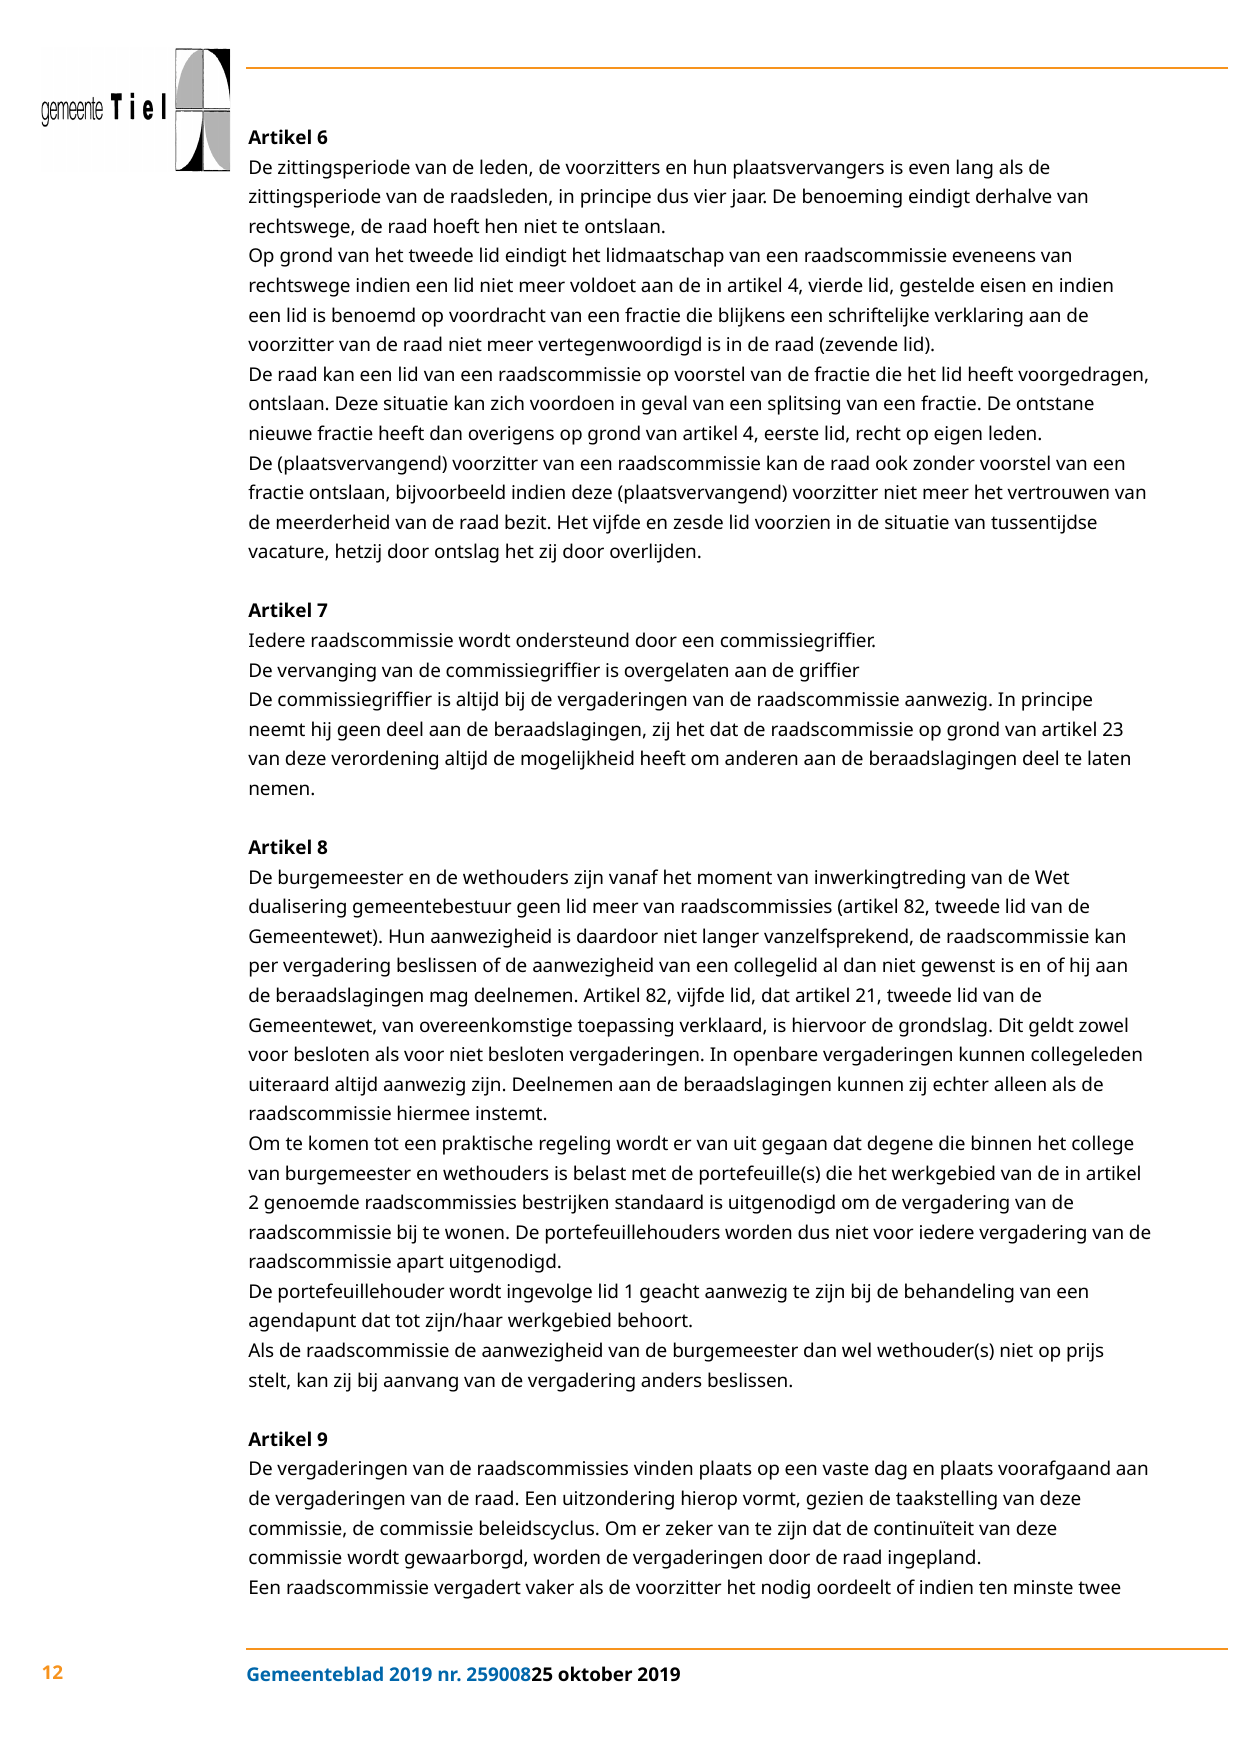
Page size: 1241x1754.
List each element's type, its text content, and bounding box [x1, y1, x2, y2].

text De burgemeester en de wethouders zijn vanaf het moment van inwerkingtreding van de Wet dualisering gemeentebestuur geen lid meer van raadscommissies (artikel 82, tweede lid van de Gemeentewet). Hun aanwezigheid is daardoor niet langer vanzelfsprekend, de raadscommissie kan per vergadering beslissen of de aanwezigheid van een collegelid al dan niet gewenst is en of hij aan de beraadslagingen mag deelnemen. Artikel 82, vijfde lid, dat artikel 21, tweede lid van de Gemeentewet, van overeenkomstige toepassing verklaard, is hiervoor de grondslag. Dit geldt zowel voor besloten als voor niet besloten vergaderingen. In openbare vergaderingen kunnen collegeleden uiteraard altijd aanwezig zijn. Deelnemen aan de beraadslagingen kunnen zij echter alleen als de raadscommissie hiermee instemt. [248, 864, 1152, 1126]
text De portefeuillehouder wordt ingevolge lid 1 geacht aanwezig te zijn bij de behandeling van een agendapunt dat tot zijn/haar werkgebied behoort. [248, 1278, 1152, 1333]
text De vergaderingen van de raadscommissies vinden plaats op een vaste dag en plaats voorafgaand aan de vergaderingen van de raad. Een uitzondering hierop vormt, gezien de taakstelling van deze commissie, de commissie beleidscyclus. Om er zeker van te zijn dat de continuïteit van deze commissie wordt gewaarborgd, worden de vergaderingen door de raad ingepland. [248, 1456, 1152, 1570]
text Artikel 7 [248, 598, 1152, 623]
text Artikel 8 [248, 834, 1152, 860]
text Iedere raadscommissie wordt ondersteund door een commissiegriffier. [248, 627, 1152, 653]
text De raad kan een lid van een raadscommissie op voorstel van de fractie die het lid heeft voorgedragen, ontslaan. Deze situatie kan zich voordoen in geval van een splitsing van een fractie. De ontstane nieuwe fractie heeft dan overigens op grond van artikel 4, eerste lid, recht op eigen leden. [248, 361, 1152, 446]
text Een raadscommissie vergadert vaker als de voorzitter het nodig oordeelt of indien ten minste twee [248, 1574, 1152, 1600]
text Als de raadscommissie de aanwezigheid van de burgemeester dan wel wethouder(s) niet op prijs stelt, kan zij bij aanvang van de vergadering anders beslissen. [248, 1337, 1152, 1393]
text De zittingsperiode van de leden, de voorzitters en hun plaatsvervangers is even lang als de zittingsperiode van de raadsleden, in principe dus vier jaar. De benoeming eindigt derhalve van rechtswege, de raad hoeft hen niet te ontslaan. [248, 154, 1152, 239]
text Artikel 6 [248, 124, 1152, 150]
text Op grond van het tweede lid eindigt het lidmaatschap van een raadscommissie eveneens van rechtswege indien een lid niet meer voldoet aan de in artikel 4, vierde lid, gestelde eisen en indien een lid is benoemd op voordracht van een fractie die blijkens een schriftelijke verklaring aan de voorzitter van de raad niet meer vertegenwoordigd is in de raad (zevende lid). [248, 243, 1152, 357]
text De (plaatsvervangend) voorzitter van een raadscommissie kan de raad ook zonder voorstel van een fractie ontslaan, bijvoorbeeld indien deze (plaatsvervangend) voorzitter niet meer het vertrouwen van de meerderheid van de raad bezit. Het vijfde en zesde lid voorzien in de situatie van tussentijdse vacature, hetzij door ontslag het zij door overlijden. [248, 450, 1152, 564]
text De commissiegriffier is altijd bij de vergaderingen van de raadscommissie aanwezig. In principe neemt hij geen deel aan de beraadslagingen, zij het dat de raadscommissie op grond van artikel 23 van deze verordening altijd de mogelijkheid heeft om anderen aan de beraadslagingen deel te laten nemen. [248, 686, 1152, 801]
text Artikel 9 [248, 1426, 1152, 1452]
picture [41, 47, 231, 172]
text Om te komen tot een praktische regeling wordt er van uit gegaan dat degene die binnen het college van burgemeester en wethouders is belast met de portefeuille(s) die het werkgebied van de in artikel 2 genoemde raadscommissies bestrijken standaard is uitgenodigd om de vergadering van de raadscommissie bij te wonen. De portefeuillehouders worden dus niet voor iedere vergadering van de raadscommissie apart uitgenodigd. [248, 1130, 1152, 1274]
text De vervanging van de commissiegriffier is overgelaten aan de griffier [248, 657, 1152, 683]
